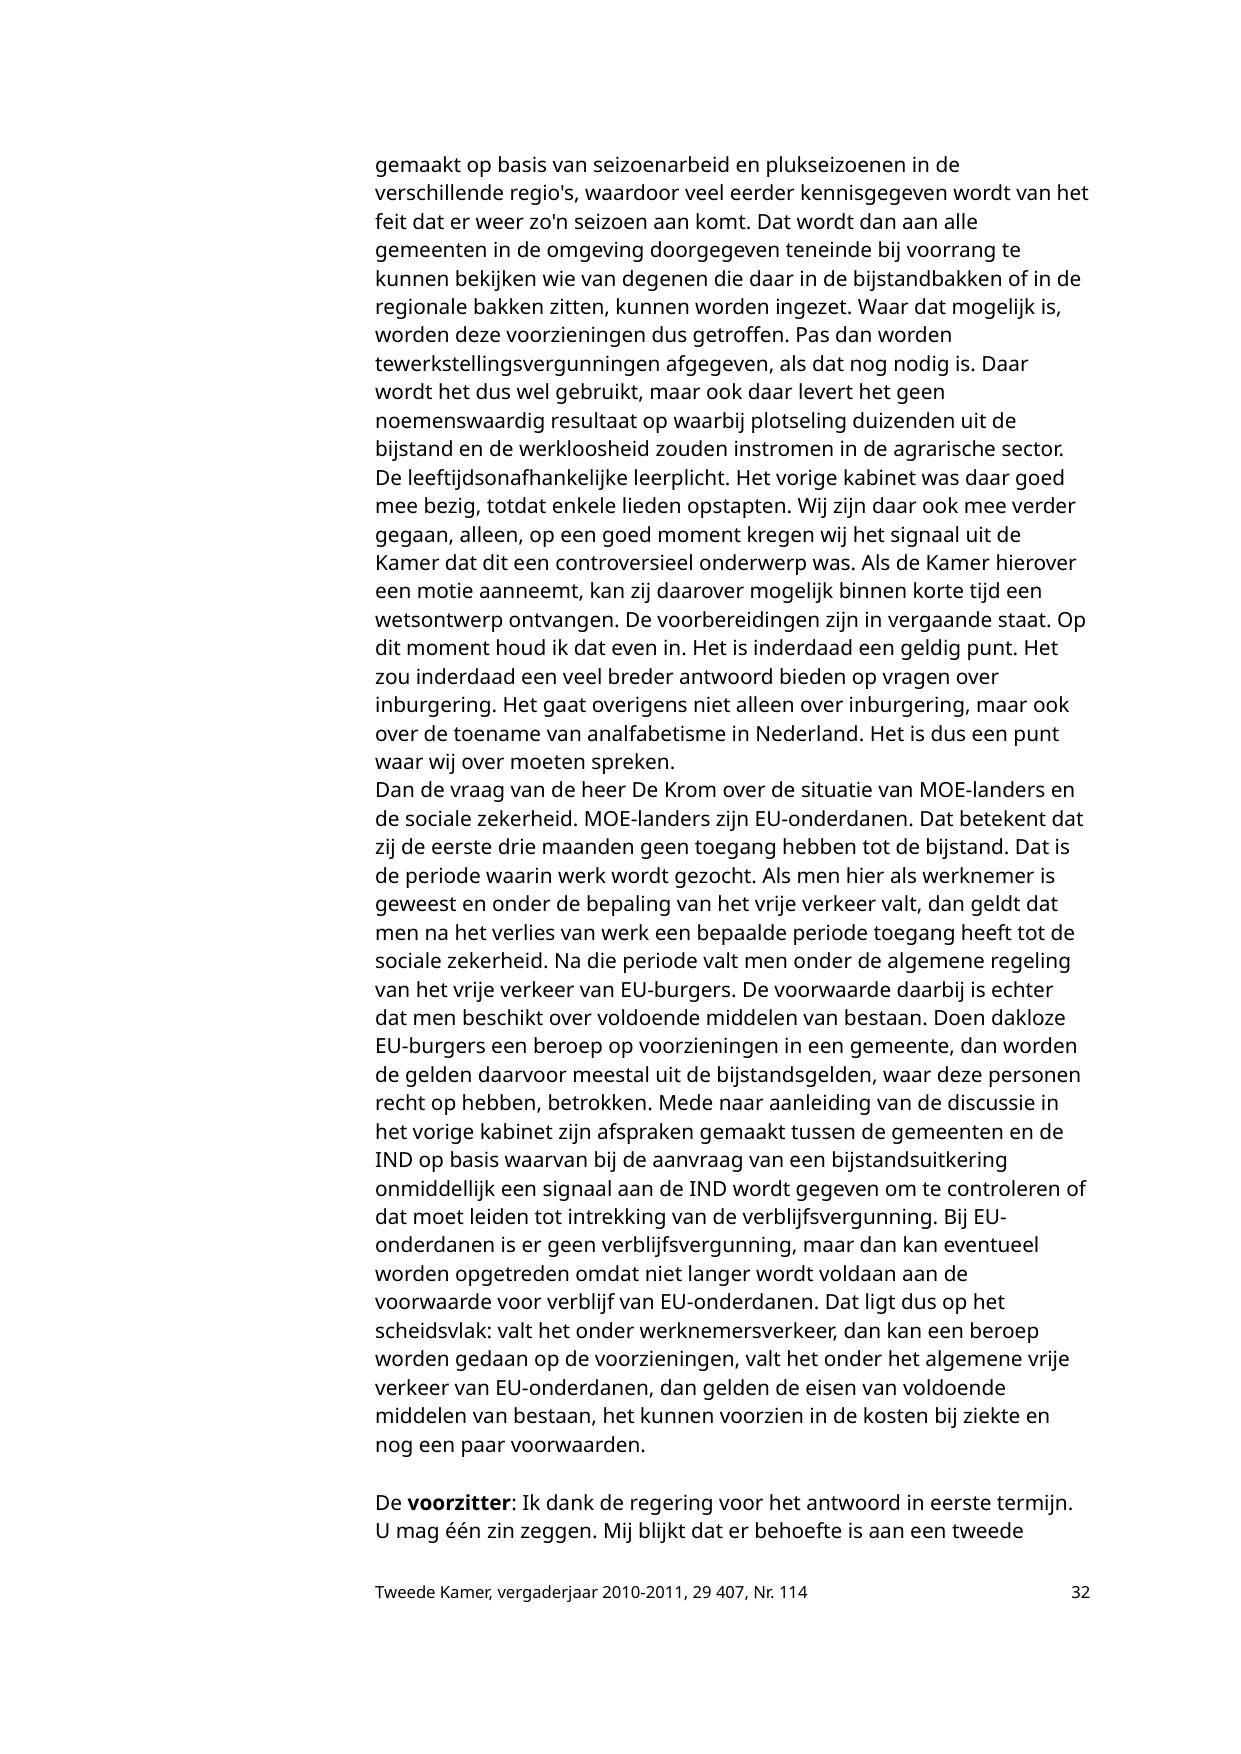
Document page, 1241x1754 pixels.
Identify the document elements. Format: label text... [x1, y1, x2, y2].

text Dan de vraag van de heer De Krom over de situatie van MOE-landers en de sociale zekerheid. MOE-landers zijn EU-onderdanen. Dat betekent dat zij de eerste drie maanden geen toegang hebben tot de bijstand. Dat is de periode waarin werk wordt gezocht. Als men hier als werknemer is geweest en onder de bepaling van het vrije verkeer valt, dan geldt dat men na het verlies van werk een bepaalde periode toegang heeft tot de sociale zekerheid. Na die periode valt men onder de algemene regeling van het vrije verkeer van EU-burgers. De voorwaarde daarbij is echter dat men beschikt over voldoende middelen van bestaan. Doen dakloze EU-burgers een beroep op voorzieningen in een gemeente, dan worden de gelden daarvoor meestal uit de bijstandsgelden, waar deze personen recht op hebben, betrokken. Mede naar aanleiding van de discussie in het vorige kabinet zijn afspraken gemaakt tussen de gemeenten en de IND op basis waarvan bij de aanvraag van een bijstandsuitkering onmiddellijk een signaal aan de IND wordt gegeven om te controleren of dat moet leiden tot intrekking van de verblijfsvergunning. Bij EU-onderdanen is er geen verblijfsvergunning, maar dan kan eventueel worden opgetreden omdat niet langer wordt voldaan aan de voorwaarde voor verblijf van EU-onderdanen. Dat ligt dus op het scheidsvlak: valt het onder werknemersverkeer, dan kan een beroep worden gedaan op de voorzieningen, valt het onder het algemene vrije verkeer van EU-onderdanen, dan gelden de eisen van voldoende middelen van bestaan, het kunnen voorzien in de kosten bij ziekte en nog een paar voorwaarden. [375, 776, 1090, 1458]
text De leeftijdsonafhankelijke leerplicht. Het vorige kabinet was daar goed mee bezig, totdat enkele lieden opstapten. Wij zijn daar ook mee verder gegaan, alleen, op een goed moment kregen wij het signaal uit de Kamer dat dit een controversieel onderwerp was. Als de Kamer hierover een motie aanneemt, kan zij daarover mogelijk binnen korte tijd een wetsontwerp ontvangen. De voorbereidingen zijn in vergaande staat. Op dit moment houd ik dat even in. Het is inderdaad een geldig punt. Het zou inderdaad een veel breder antwoord bieden op vragen over inburgering. Het gaat overigens niet alleen over inburgering, maar ook over de toename van analfabetisme in Nederland. Het is dus een punt waar wij over moeten spreken. [375, 463, 1090, 776]
text De voorzitter: Ik dank de regering voor het antwoord in eerste termijn. U mag één zin zeggen. Mij blijkt dat er behoefte is aan een tweede [375, 1488, 1090, 1545]
text gemaakt op basis van seizoenarbeid en plukseizoenen in de verschillende regio's, waardoor veel eerder kennisgegeven wordt van het feit dat er weer zo'n seizoen aan komt. Dat wordt dan aan alle gemeenten in de omgeving doorgegeven teneinde bij voorrang te kunnen bekijken wie van degenen die daar in de bijstandbakken of in de regionale bakken zitten, kunnen worden ingezet. Waar dat mogelijk is, worden deze voorzieningen dus getroffen. Pas dan worden tewerkstellingsvergunningen afgegeven, als dat nog nodig is. Daar wordt het dus wel gebruikt, maar ook daar levert het geen noemenswaardig resultaat op waarbij plotseling duizenden uit de bijstand en de werkloosheid zouden instromen in de agrarische sector. [375, 150, 1090, 463]
